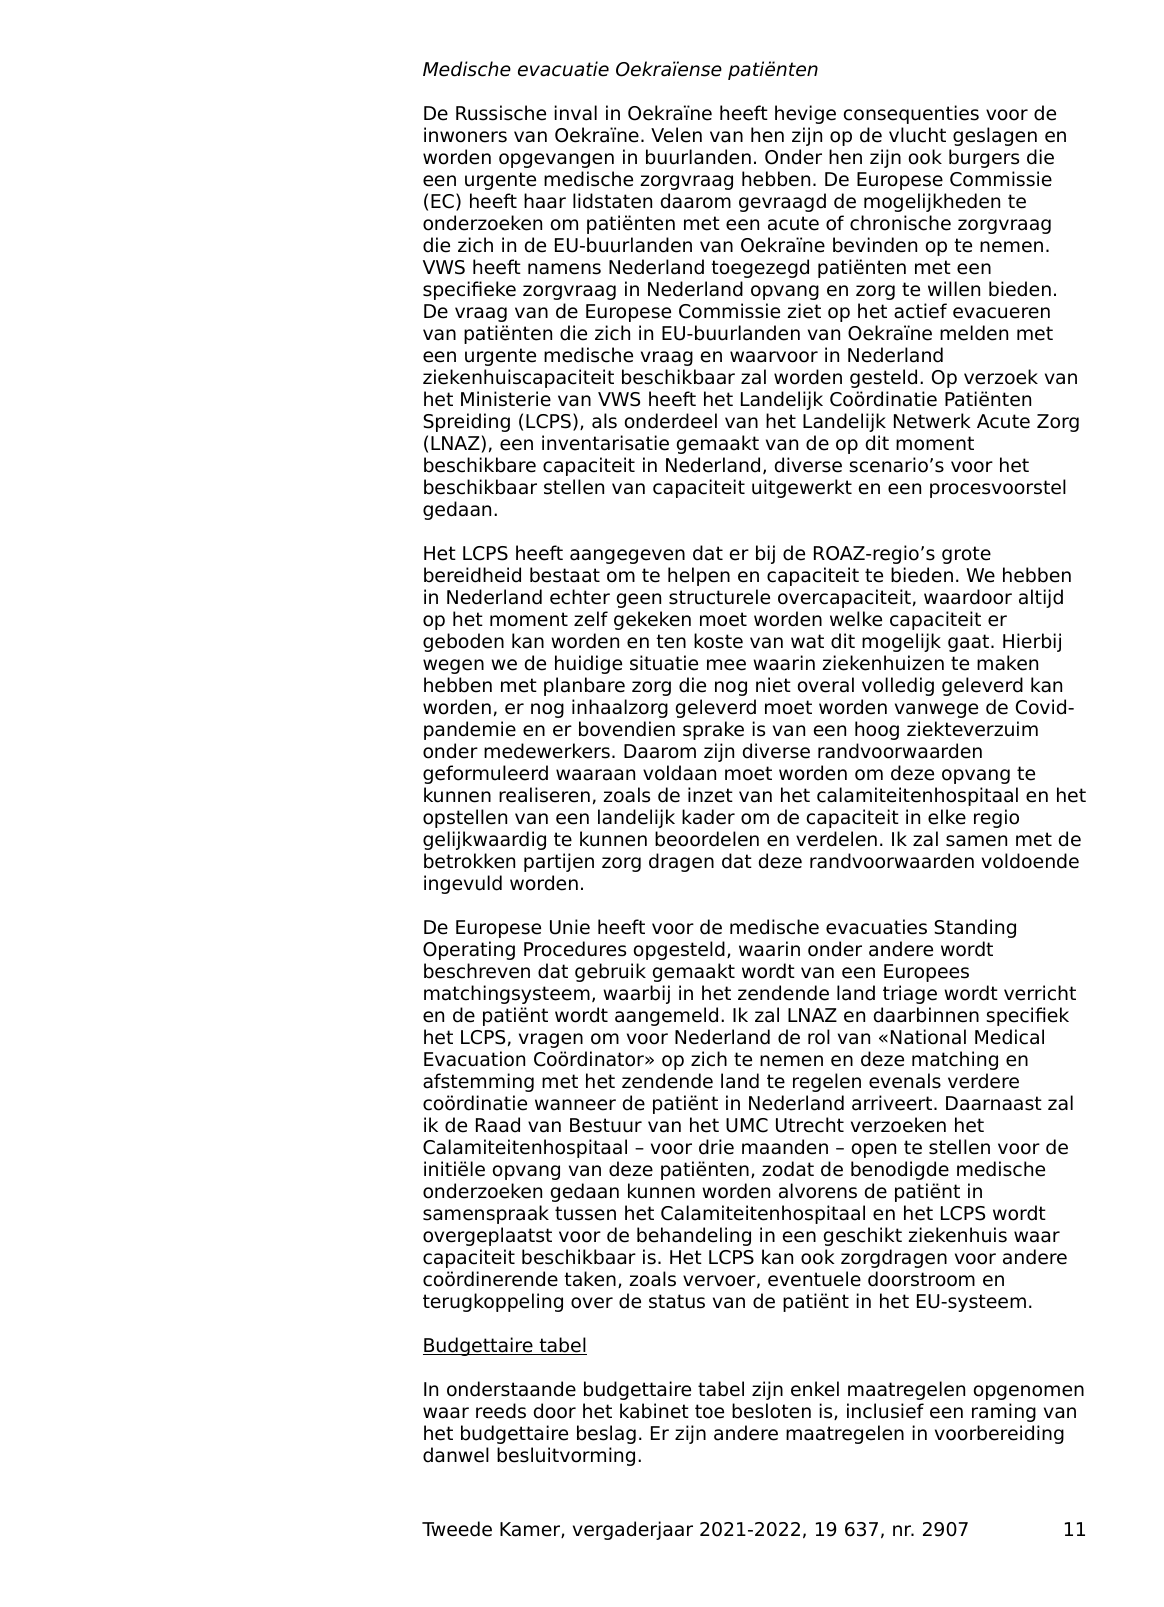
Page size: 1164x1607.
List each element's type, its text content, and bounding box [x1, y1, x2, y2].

text De Europese Unie heeft voor de medische evacuaties Standing Operating Procedures opgesteld, waarin onder andere wordt beschreven dat gebruik gemaakt wordt van een Europees matchingsysteem, waarbij in het zendende land triage wordt verricht en de patiënt wordt aangemeld. Ik zal LNAZ en daarbinnen specifiek het LCPS, vragen om voor Nederland de rol van «National Medical Evacuation Coördinator» op zich te nemen en deze matching en afstemming met het zendende land te regelen evenals verdere coördinatie wanneer de patiënt in Nederland arriveert. Daarnaast zal ik de Raad van Bestuur van het UMC Utrecht verzoeken het Calamiteitenhospitaal – voor drie maanden – open te stellen voor de initiële opvang van deze patiënten, zodat de benodigde medische onderzoeken gedaan kunnen worden alvorens de patiënt in samenspraak tussen het Calamiteitenhospitaal en het LCPS wordt overgeplaatst voor de behandeling in een geschikt ziekenhuis waar capaciteit beschikbaar is. Het LCPS kan ook zorgdragen voor andere coördinerende taken, zoals vervoer, eventuele doorstroom en terugkoppeling over de status van de patiënt in het EU-systeem. [422, 917, 1087, 1312]
text In onderstaande budgettaire tabel zijn enkel maatregelen opgenomen waar reeds door het kabinet toe besloten is, inclusief een raming van het budgettaire beslag. Er zijn andere maatregelen in voorbereiding danwel besluitvorming. [422, 1379, 1087, 1467]
subtitle Budgettaire tabel [422, 1335, 1087, 1357]
text De Russische inval in Oekraïne heeft hevige consequenties voor de inwoners van Oekraïne. Velen van hen zijn op de vlucht geslagen en worden opgevangen in buurlanden. Onder hen zijn ook burgers die een urgente medische zorgvraag hebben. De Europese Commissie (EC) heeft haar lidstaten daarom gevraagd de mogelijkheden te onderzoeken om patiënten met een acute of chronische zorgvraag die zich in de EU-buurlanden van Oekraïne bevinden op te nemen. VWS heeft namens Nederland toegezegd patiënten met een specifieke zorgvraag in Nederland opvang en zorg te willen bieden. De vraag van de Europese Commissie ziet op het actief evacueren van patiënten die zich in EU-buurlanden van Oekraïne melden met een urgente medische vraag en waarvoor in Nederland ziekenhuiscapaciteit beschikbaar zal worden gesteld. Op verzoek van het Ministerie van VWS heeft het Landelijk Coördinatie Patiënten Spreiding (LCPS), als onderdeel van het Landelijk Netwerk Acute Zorg (LNAZ), een inventarisatie gemaakt van de op dit moment beschikbare capaciteit in Nederland, diverse scenario’s voor het beschikbaar stellen van capaciteit uitgewerkt en een procesvoorstel gedaan. [422, 103, 1087, 521]
text Het LCPS heeft aangegeven dat er bij de ROAZ-regio’s grote bereidheid bestaat om te helpen en capaciteit te bieden. We hebben in Nederland echter geen structurele overcapaciteit, waardoor altijd op het moment zelf gekeken moet worden welke capaciteit er geboden kan worden en ten koste van wat dit mogelijk gaat. Hierbij wegen we de huidige situatie mee waarin ziekenhuizen te maken hebben met planbare zorg die nog niet overal volledig geleverd kan worden, er nog inhaalzorg geleverd moet worden vanwege de Covid-pandemie en er bovendien sprake is van een hoog ziekteverzuim onder medewerkers. Daarom zijn diverse randvoorwaarden geformuleerd waaraan voldaan moet worden om deze opvang te kunnen realiseren, zoals de inzet van het calamiteitenhospitaal en het opstellen van een landelijk kader om de capaciteit in elke regio gelijkwaardig te kunnen beoordelen en verdelen. Ik zal samen met de betrokken partijen zorg dragen dat deze randvoorwaarden voldoende ingevuld worden. [422, 543, 1087, 895]
subtitle Medische evacuatie Oekraïense patiënten [422, 59, 1087, 81]
